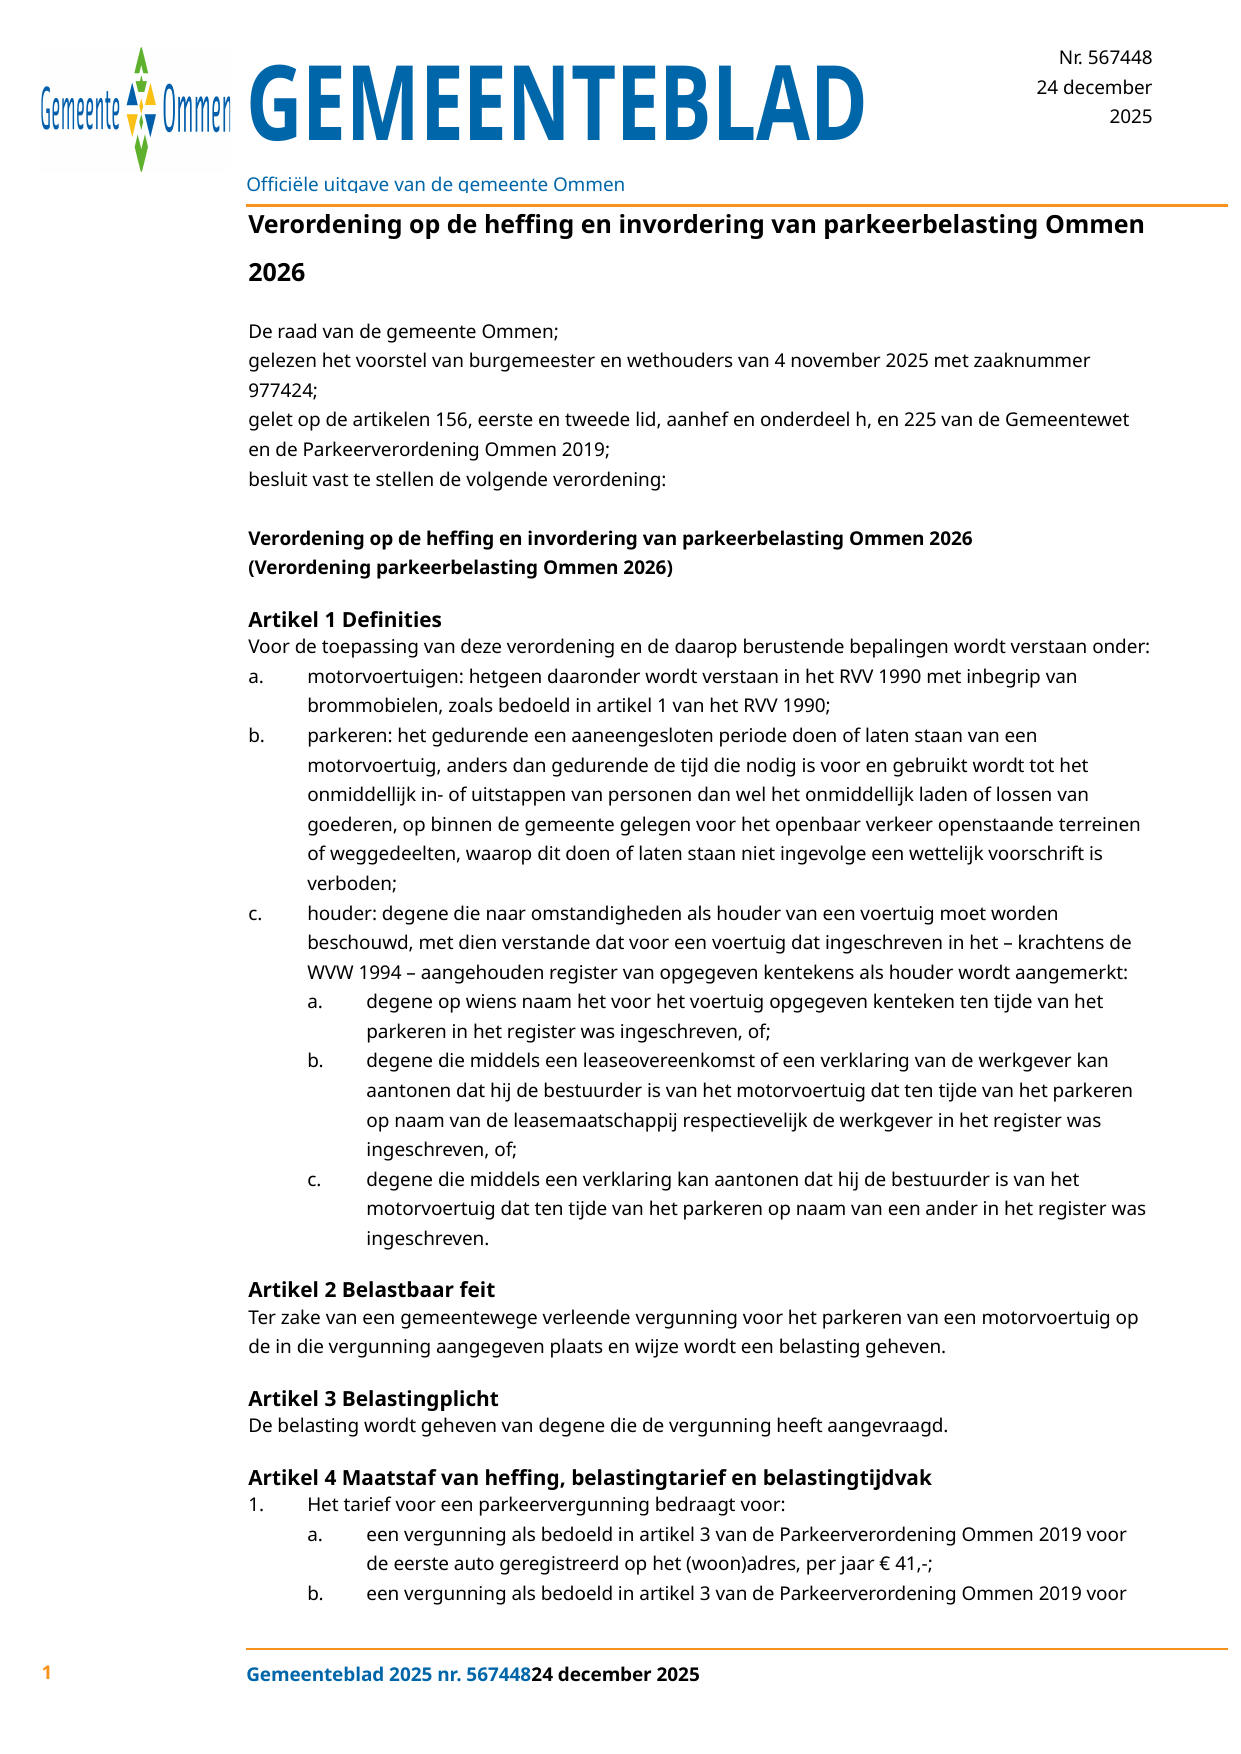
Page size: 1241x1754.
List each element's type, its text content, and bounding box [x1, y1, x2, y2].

text Voor de toepassing van deze verordening en de daarop berustende bepalingen wordt verstaan onder: [248, 633, 1152, 659]
text Artikel 4 Maatstaf van heffing, belastingtarief en belastingtijdvak [248, 1463, 1152, 1491]
list motorvoertuigen: hetgeen daaronder wordt verstaan in het RVV 1990 met inbegrip van brommobielen, zoals bedoeld in artikel 1 van het RVV 1990; [248, 663, 1152, 718]
picture [41, 47, 231, 172]
text gelet op de artikelen 156, eerste en tweede lid, aanhef en onderdeel h, en 225 van de Gemeentewet en de Parkeerverordening Ommen 2019; [248, 407, 1152, 462]
text De raad van de gemeente Ommen; [248, 318, 1152, 344]
list Het tarief voor een parkeervergunning bedraagt voor: [248, 1491, 1152, 1517]
list een vergunning als bedoeld in artikel 3 van de Parkeerverordening Ommen 2019 voor [307, 1580, 1152, 1606]
list degene die middels een leaseovereenkomst of een verklaring van de werkgever kan aantonen dat hij de bestuurder is van het motorvoertuig dat ten tijde van het parkeren op naam van de leasemaatschappij respectievelijk de werkgever in het register was ingeschreven, of; [307, 1048, 1152, 1162]
text Verordening op de heffing en invordering van parkeerbelasting Ommen 2026 [248, 207, 1152, 288]
list houder: degene die naar omstandigheden als houder van een voertuig moet worden beschouwd, met dien verstande dat voor een voertuig dat ingeschreven in het – krachtens de WVW 1994 – aangehouden register van opgegeven kentekens als houder wordt aangemerkt: [248, 900, 1152, 984]
text Artikel 2 Belastbaar feit [248, 1276, 1152, 1304]
list degene op wiens naam het voor het voertuig opgegeven kenteken ten tijde van het parkeren in het register was ingeschreven, of; [307, 988, 1152, 1044]
text besluit vast te stellen de volgende verordening: [248, 466, 1152, 492]
list parkeren: het gedurende een aaneengesloten periode doen of laten staan van een motorvoertuig, anders dan gedurende de tijd die nodig is voor en gebruikt wordt tot het onmiddellijk in- of uitstappen van personen dan wel het onmiddellijk laden of lossen van goederen, op binnen de gemeente gelegen voor het openbaar verkeer openstaande terreinen of weggedeelten, waarop dit doen of laten staan niet ingevolge een wettelijk voorschrift is verboden; [248, 722, 1152, 896]
list degene die middels een verklaring kan aantonen dat hij de bestuurder is van het motorvoertuig dat ten tijde van het parkeren op naam van een ander in het register was ingeschreven. [307, 1166, 1152, 1251]
text Ter zake van een gemeentewege verleende vergunning voor het parkeren van een motorvoertuig op de in die vergunning aangegeven plaats en wijze wordt een belasting geheven. [248, 1304, 1152, 1359]
text De belasting wordt geheven van degene die de vergunning heeft aangevraagd. [248, 1412, 1152, 1438]
text Artikel 3 Belastingplicht [248, 1384, 1152, 1412]
text Verordening op de heffing en invordering van parkeerbelasting Ommen 2026 [248, 525, 1152, 551]
text Artikel 1 Definities [248, 605, 1152, 633]
text gelezen het voorstel van burgemeester en wethouders van 4 november 2025 met zaaknummer 977424; [248, 347, 1152, 403]
list een vergunning als bedoeld in artikel 3 van de Parkeerverordening Ommen 2019 voor de eerste auto geregistreerd op het (woon)adres, per jaar € 41,-; [307, 1521, 1152, 1576]
text (Verordening parkeerbelasting Ommen 2026) [248, 554, 1152, 580]
